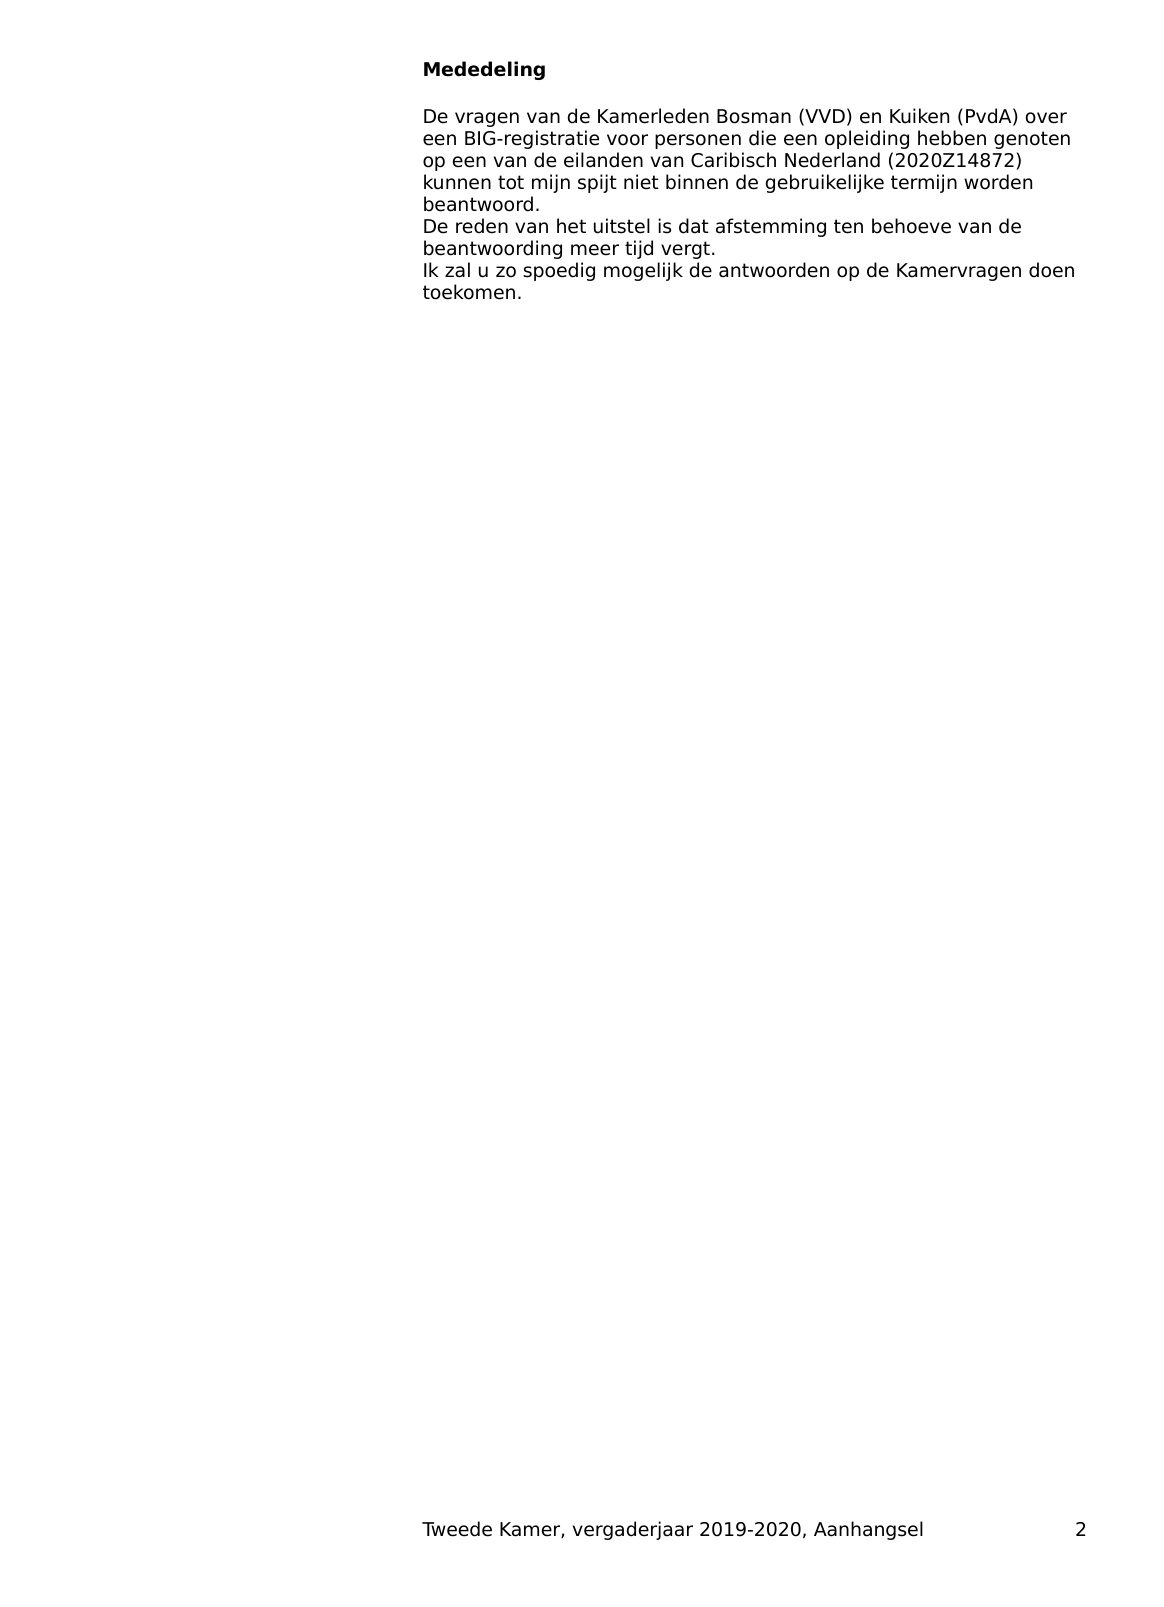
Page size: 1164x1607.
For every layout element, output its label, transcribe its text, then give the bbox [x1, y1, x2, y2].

text De vragen van de Kamerleden Bosman (VVD) en Kuiken (PvdA) over een BIG-registratie voor personen die een opleiding hebben genoten op een van de eilanden van Caribisch Nederland (2020Z14872) kunnen tot mijn spijt niet binnen de gebruikelijke termijn worden beantwoord. [422, 106, 1087, 216]
text Ik zal u zo spoedig mogelijk de antwoorden op de Kamervragen doen toekomen. [422, 260, 1087, 304]
subtitle Mededeling [422, 59, 1087, 81]
text De reden van het uitstel is dat afstemming ten behoeve van de beantwoording meer tijd vergt. [422, 216, 1087, 260]
